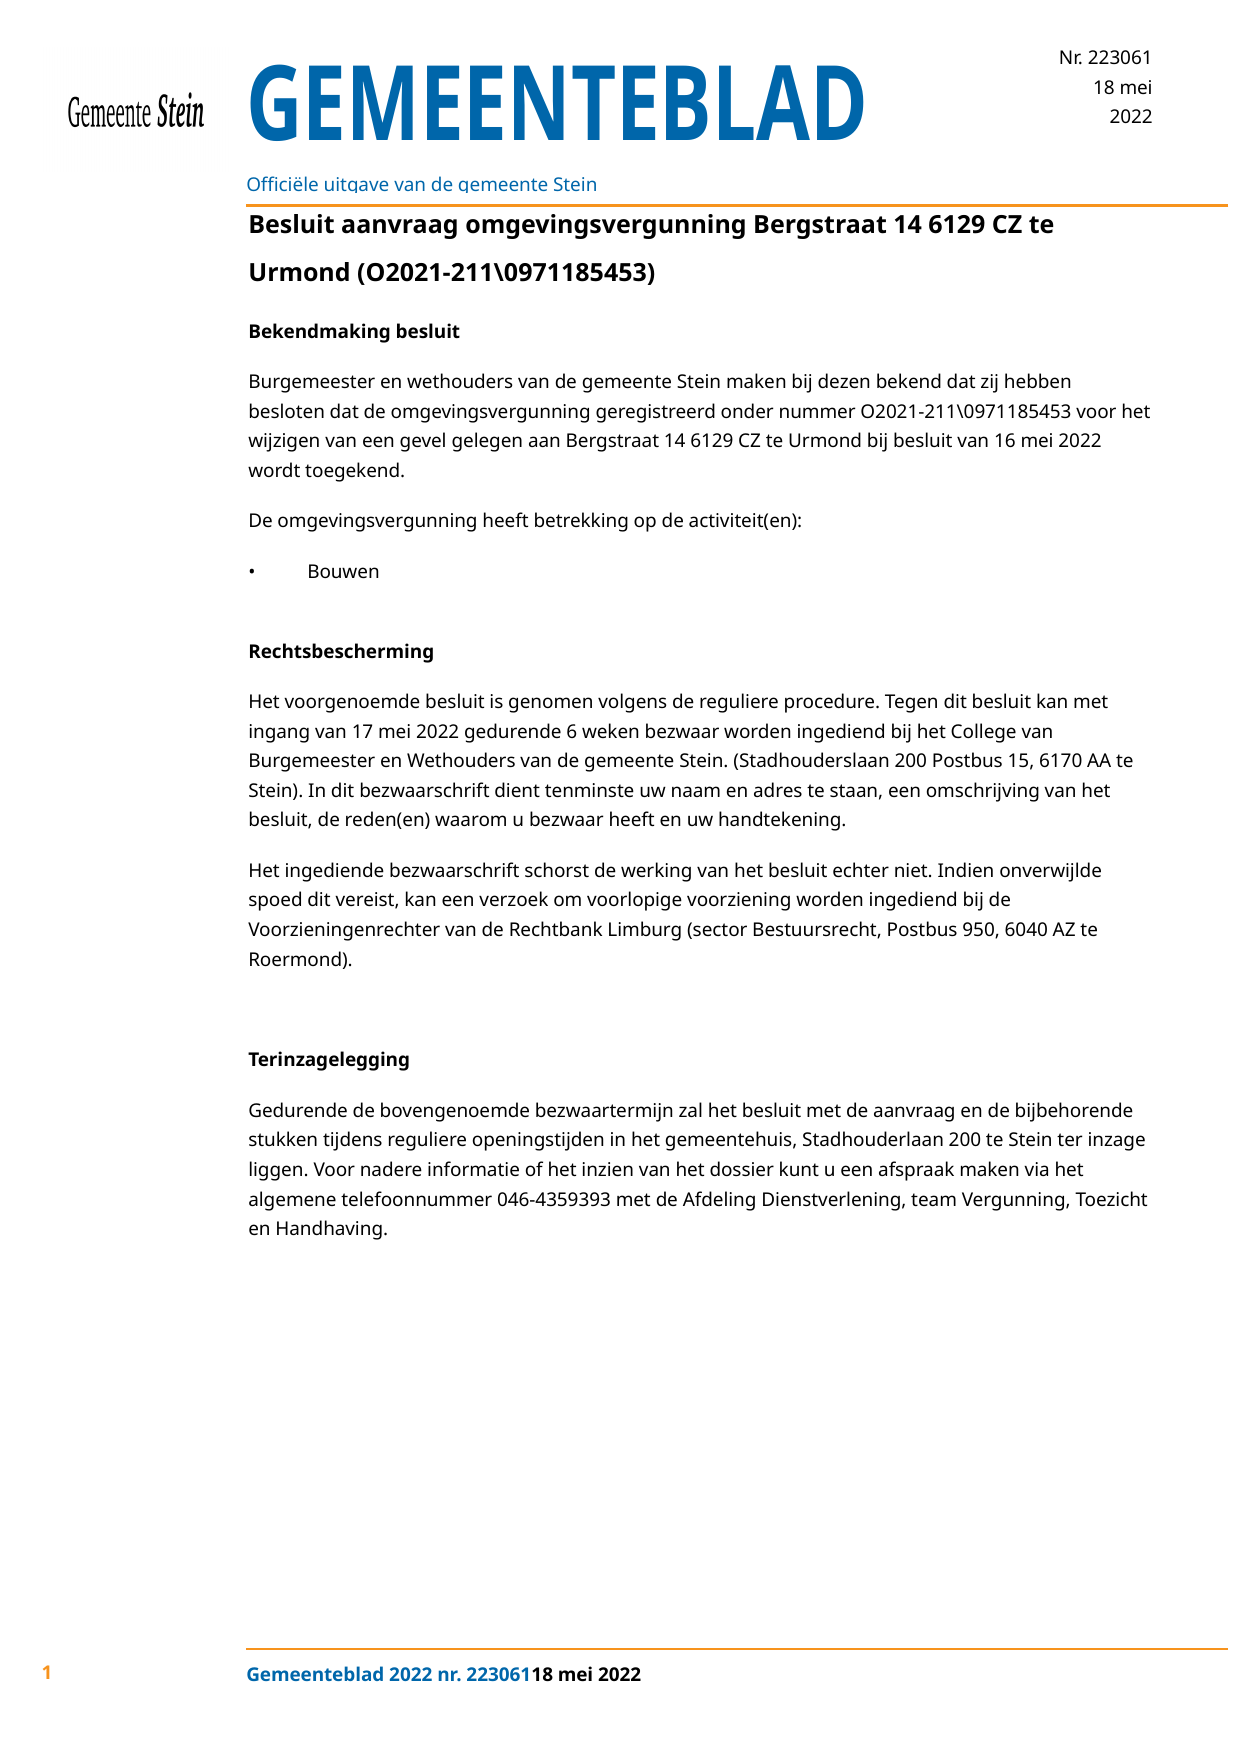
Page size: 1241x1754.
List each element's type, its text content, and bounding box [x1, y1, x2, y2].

text De omgevingsvergunning heeft betrekking op de activiteit(en): [248, 507, 1152, 533]
text Terinzagelegging [248, 1047, 1152, 1072]
text Het voorgenoemde besluit is genomen volgens de reguliere procedure. Tegen dit besluit kan met ingang van 17 mei 2022 gedurende 6 weken bezwaar worden ingediend bij het College van Burgemeester en Wethouders van de gemeente Stein. (Stadhouderslaan 200 Postbus 15, 6170 AA te Stein). In dit bezwaarschrift dient tenminste uw naam en adres te staan, een omschrijving van het besluit, de reden(en) waarom u bezwaar heeft en uw handtekening. [248, 688, 1152, 832]
text Het ingediende bezwaarschrift schorst de werking van het besluit echter niet. Indien onverwijlde spoed dit vereist, kan een verzoek om voorlopige voorziening worden ingediend bij de Voorzieningenrechter van de Rechtbank Limburg (sector Bestuursrecht, Postbus 950, 6040 AZ te Roermond). [248, 857, 1152, 972]
text Gedurende de bovengenoemde bezwaartermijn zal het besluit met de aanvraag en de bijbehorende stukken tijdens reguliere openingstijden in het gemeentehuis, Stadhouderlaan 200 te Stein ter inzage liggen. Voor nadere informatie of het inzien van het dossier kunt u een afspraak maken via het algemene telefoonnummer 046-4359393 met de Afdeling Dienstverlening, team Vergunning, Toezicht en Handhaving. [248, 1097, 1152, 1241]
text Rechtsbescherming [248, 638, 1152, 664]
text Bekendmaking besluit [248, 318, 1152, 344]
picture [41, 47, 231, 172]
text Burgemeester en wethouders van de gemeente Stein maken bij dezen bekend dat zij hebben besloten dat de omgevingsvergunning geregistreerd onder nummer O2021-211\0971185453 voor het wijzigen van een gevel gelegen aan Bergstraat 14 6129 CZ te Urmond bij besluit van 16 mei 2022 wordt toegekend. [248, 368, 1152, 483]
text Besluit aanvraag omgevingsvergunning Bergstraat 14 6129 CZ te Urmond (O2021-211\0971185453) [248, 207, 1152, 288]
list Bouwen [248, 558, 1152, 584]
